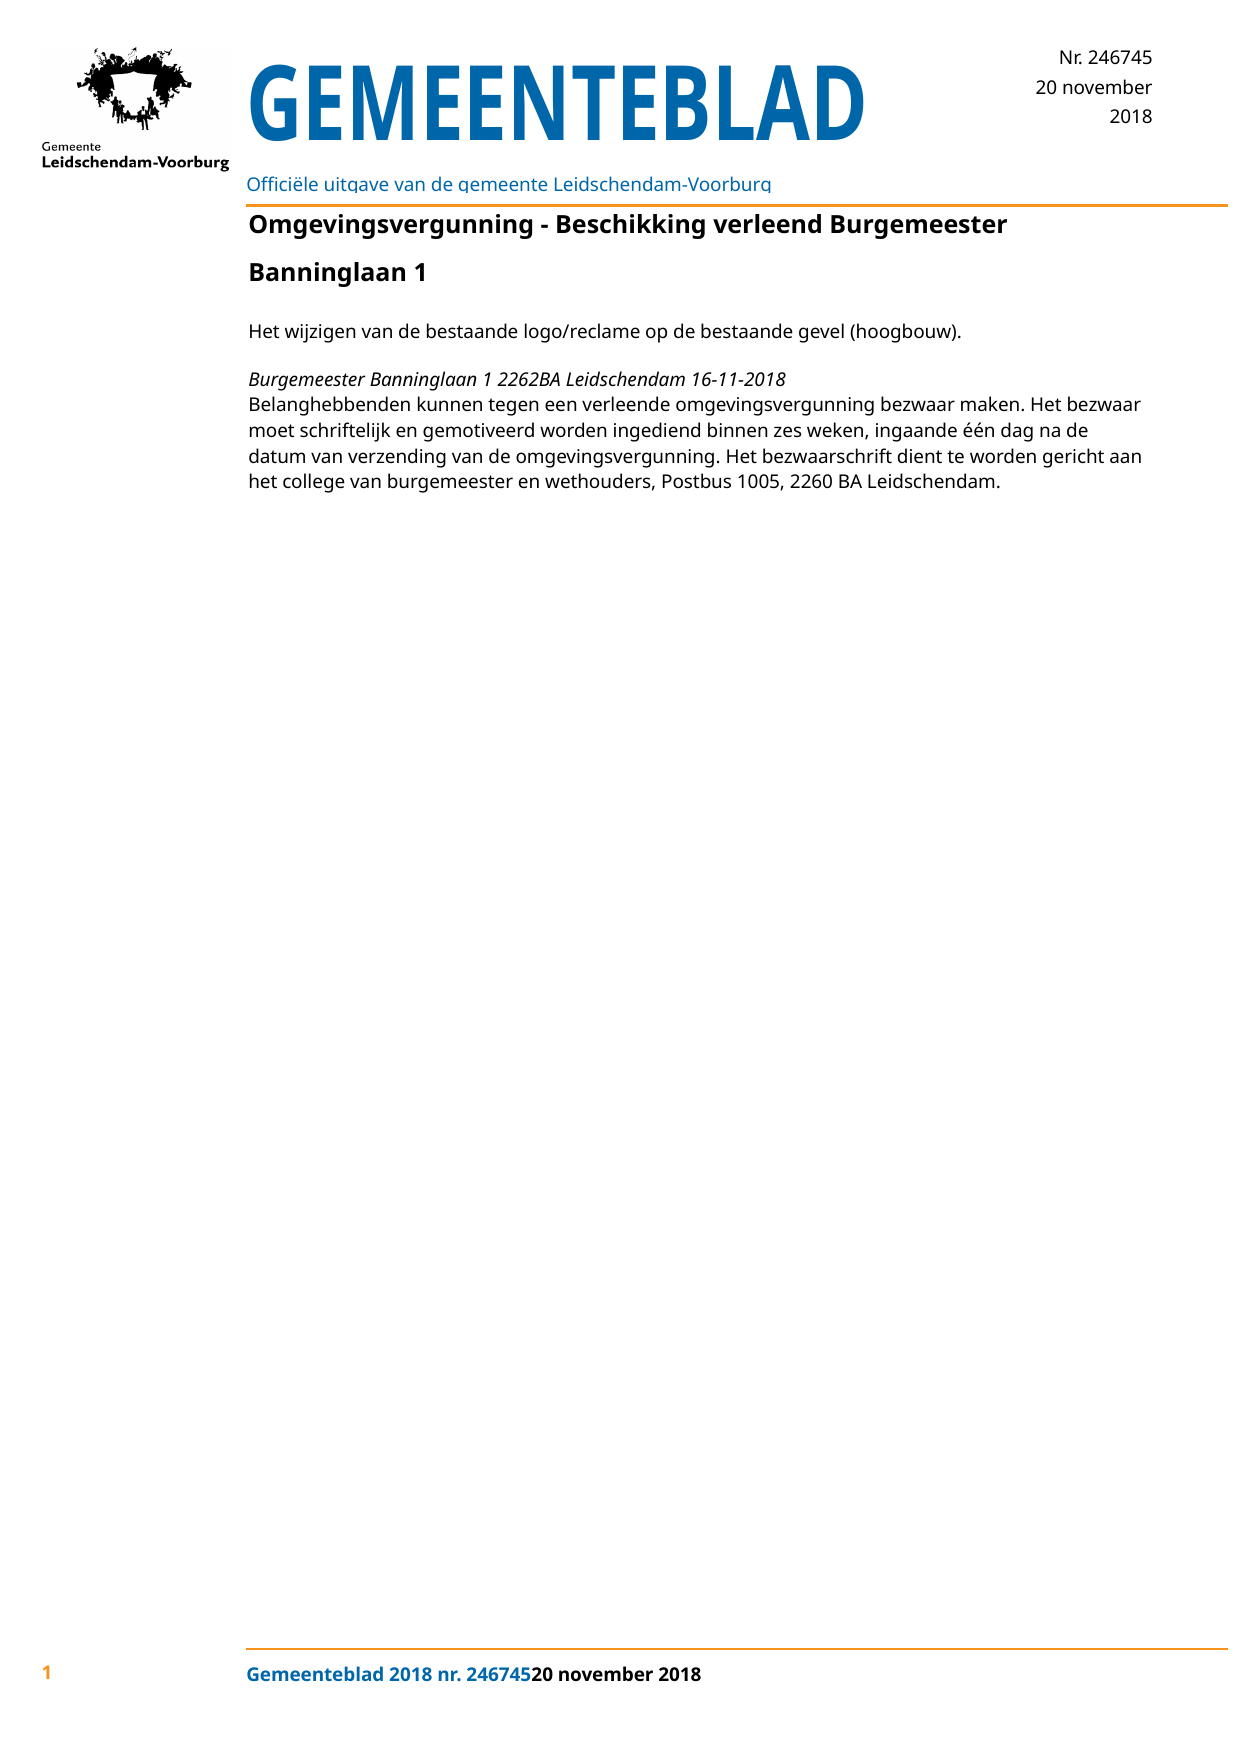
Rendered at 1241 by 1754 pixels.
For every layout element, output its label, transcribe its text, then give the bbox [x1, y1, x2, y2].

text Het wijzigen van de bestaande logo/reclame op de bestaande gevel (hoogbouw). [248, 318, 1152, 344]
picture [41, 47, 231, 172]
text Omgevingsvergunning - Beschikking verleend Burgemeester Banninglaan 1 [248, 207, 1152, 288]
text Burgemeester Banninglaan 1 2262BA Leidschendam 16-11-2018 [248, 366, 1152, 391]
text Belanghebbenden kunnen tegen een verleende omgevingsvergunning bezwaar maken. Het bezwaar moet schriftelijk en gemotiveerd worden ingediend binnen zes weken, ingaande één dag na de datum van verzending van de omgevingsvergunning. Het bezwaarschrift dient te worden gericht aan het college van burgemeester en wethouders, Postbus 1005, 2260 BA Leidschendam. [248, 391, 1152, 494]
